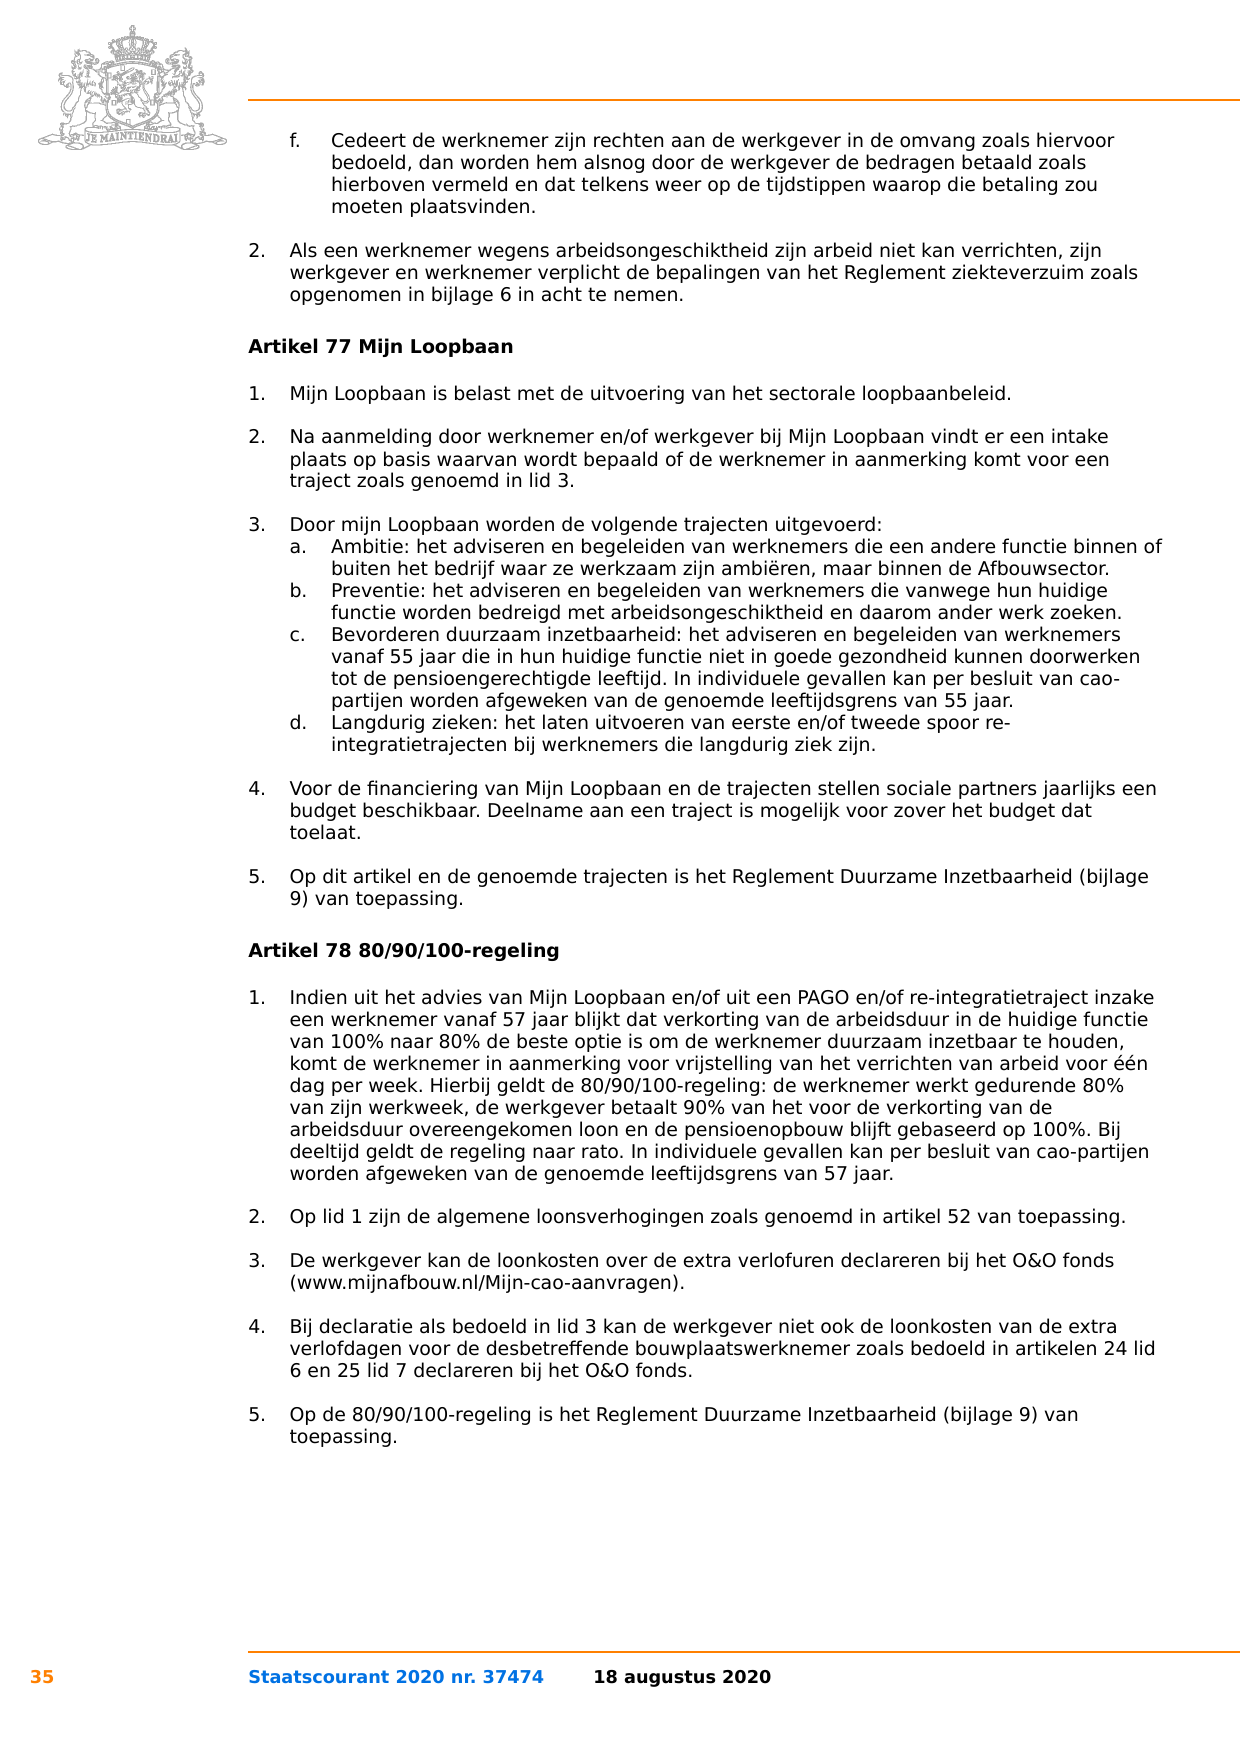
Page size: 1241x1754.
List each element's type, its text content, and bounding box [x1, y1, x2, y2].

text 5. Op dit artikel en de genoemde trajecten is het Reglement Duurzame Inzetbaarheid (bijlage 9) van toepassing. [248, 866, 1163, 910]
subtitle Artikel 78 80/90/100-regeling [248, 940, 1163, 962]
text 1. Mijn Loopbaan is belast met de uitvoering van het sectorale loopbaanbeleid. [248, 383, 1163, 404]
text f. Cedeert de werknemer zijn rechten aan de werkgever in de omvang zoals hiervoor bedoeld, dan worden hem alsnog door de werkgever de bedragen betaald zoals hierboven vermeld en dat telkens weer op de tijdstippen waarop die betaling zou moeten plaatsvinden. [289, 130, 1163, 218]
text 2. Na aanmelding door werknemer en/of werkgever bij Mijn Loopbaan vindt er een intake plaats op basis waarvan wordt bepaald of de werknemer in aanmerking komt voor een traject zoals genoemd in lid 3. [248, 426, 1163, 492]
text b. Preventie: het adviseren en begeleiden van werknemers die vanwege hun huidige functie worden bedreigd met arbeidsongeschiktheid en daarom ander werk zoeken. [289, 580, 1163, 624]
text 4. Bij declaratie als bedoeld in lid 3 kan de werkgever niet ook de loonkosten van de extra verlofdagen voor de desbetreffende bouwplaatswerknemer zoals bedoeld in artikelen 24 lid 6 en 25 lid 7 declareren bij het O&O fonds. [248, 1316, 1163, 1382]
text 1. Indien uit het advies van Mijn Loopbaan en/of uit een PAGO en/of re-integratietraject inzake een werknemer vanaf 57 jaar blijkt dat verkorting van de arbeidsduur in de huidige functie van 100% naar 80% de beste optie is om de werknemer duurzaam inzetbaar te houden, komt de werknemer in aanmerking voor vrijstelling van het verrichten van arbeid voor één dag per week. Hierbij geldt de 80/90/100-regeling: de werknemer werkt gedurende 80% van zijn werkweek, de werkgever betaalt 90% van het voor de verkorting van de arbeidsduur overeengekomen loon en de pensioenopbouw blijft gebaseerd op 100%. Bij deeltijd geldt de regeling naar rato. In individuele gevallen kan per besluit van cao-partijen worden afgeweken van de genoemde leeftijdsgrens van 57 jaar. [248, 987, 1163, 1184]
text 3. Door mijn Loopbaan worden de volgende trajecten uitgevoerd: [248, 514, 1163, 536]
text a. Ambitie: het adviseren en begeleiden van werknemers die een andere functie binnen of buiten het bedrijf waar ze werkzaam zijn ambiëren, maar binnen de Afbouwsector. [289, 536, 1163, 580]
subtitle Artikel 77 Mijn Loopbaan [248, 336, 1163, 358]
picture [38, 25, 227, 150]
text 5. Op de 80/90/100-regeling is het Reglement Duurzame Inzetbaarheid (bijlage 9) van toepassing. [248, 1404, 1163, 1448]
text 2. Op lid 1 zijn de algemene loonsverhogingen zoals genoemd in artikel 52 van toepassing. [248, 1206, 1163, 1228]
text 4. Voor de financiering van Mijn Loopbaan en de trajecten stellen sociale partners jaarlijks een budget beschikbaar. Deelname aan een traject is mogelijk voor zover het budget dat toelaat. [248, 778, 1163, 844]
text 3. De werkgever kan de loonkosten over de extra verlofuren declareren bij het O&O fonds (www.mijnafbouw.nl/Mijn-cao-aanvragen). [248, 1250, 1163, 1294]
text c. Bevorderen duurzaam inzetbaarheid: het adviseren en begeleiden van werknemers vanaf 55 jaar die in hun huidige functie niet in goede gezondheid kunnen doorwerken tot de pensioengerechtigde leeftijd. In individuele gevallen kan per besluit van cao-partijen worden afgeweken van de genoemde leeftijdsgrens van 55 jaar. [289, 624, 1163, 712]
text d. Langdurig zieken: het laten uitvoeren van eerste en/of tweede spoor re-integratietrajecten bij werknemers die langdurig ziek zijn. [289, 712, 1163, 756]
text 2. Als een werknemer wegens arbeidsongeschiktheid zijn arbeid niet kan verrichten, zijn werkgever en werknemer verplicht de bepalingen van het Reglement ziekteverzuim zoals opgenomen in bijlage 6 in acht te nemen. [248, 240, 1163, 306]
